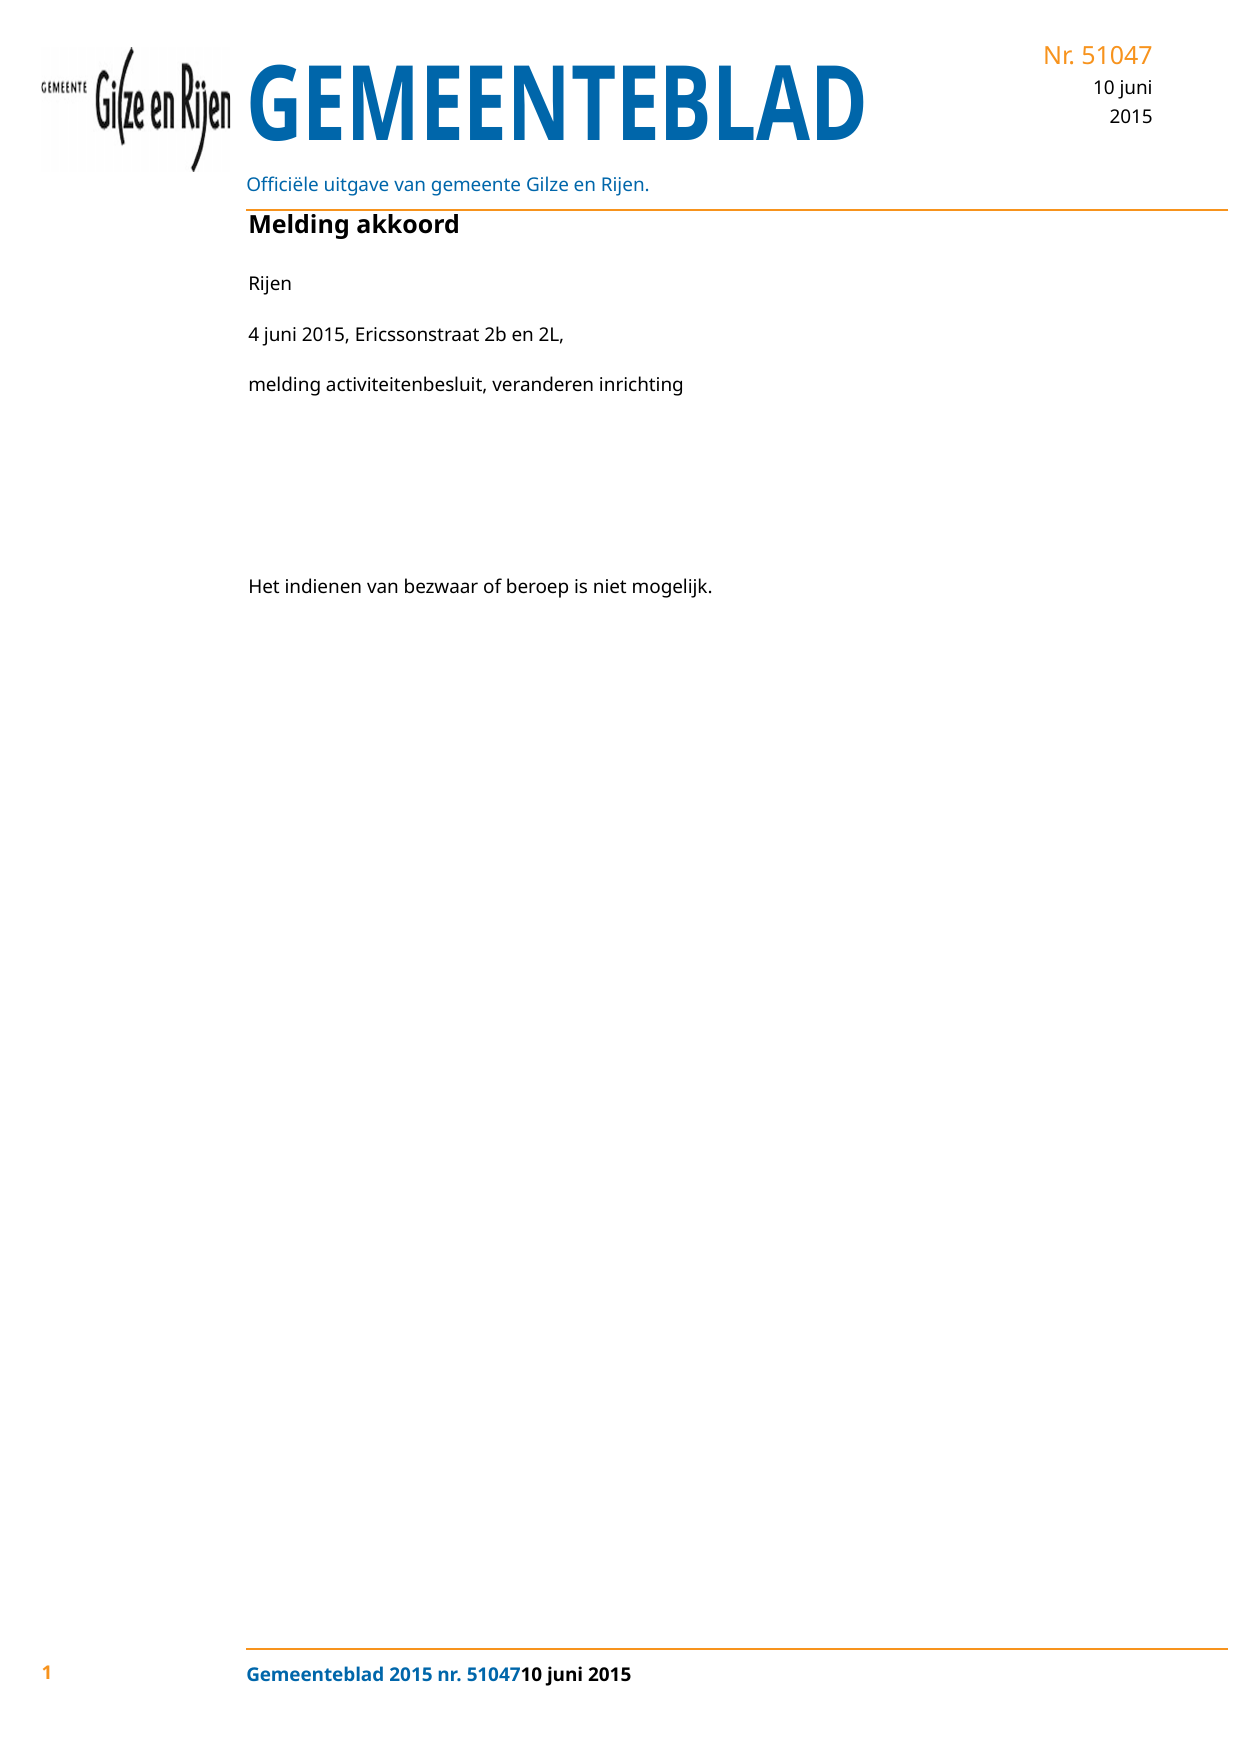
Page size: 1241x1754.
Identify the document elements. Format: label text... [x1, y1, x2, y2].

text Rijen [248, 270, 1152, 296]
text 4 juni 2015, Ericssonstraat 2b en 2L, [248, 321, 1152, 346]
text Het indienen van bezwaar of beroep is niet mogelijk. [248, 573, 1152, 598]
picture [41, 47, 231, 172]
text melding activiteitenbesluit, veranderen inrichting [248, 371, 1152, 397]
text Melding akkoord [248, 211, 1152, 241]
